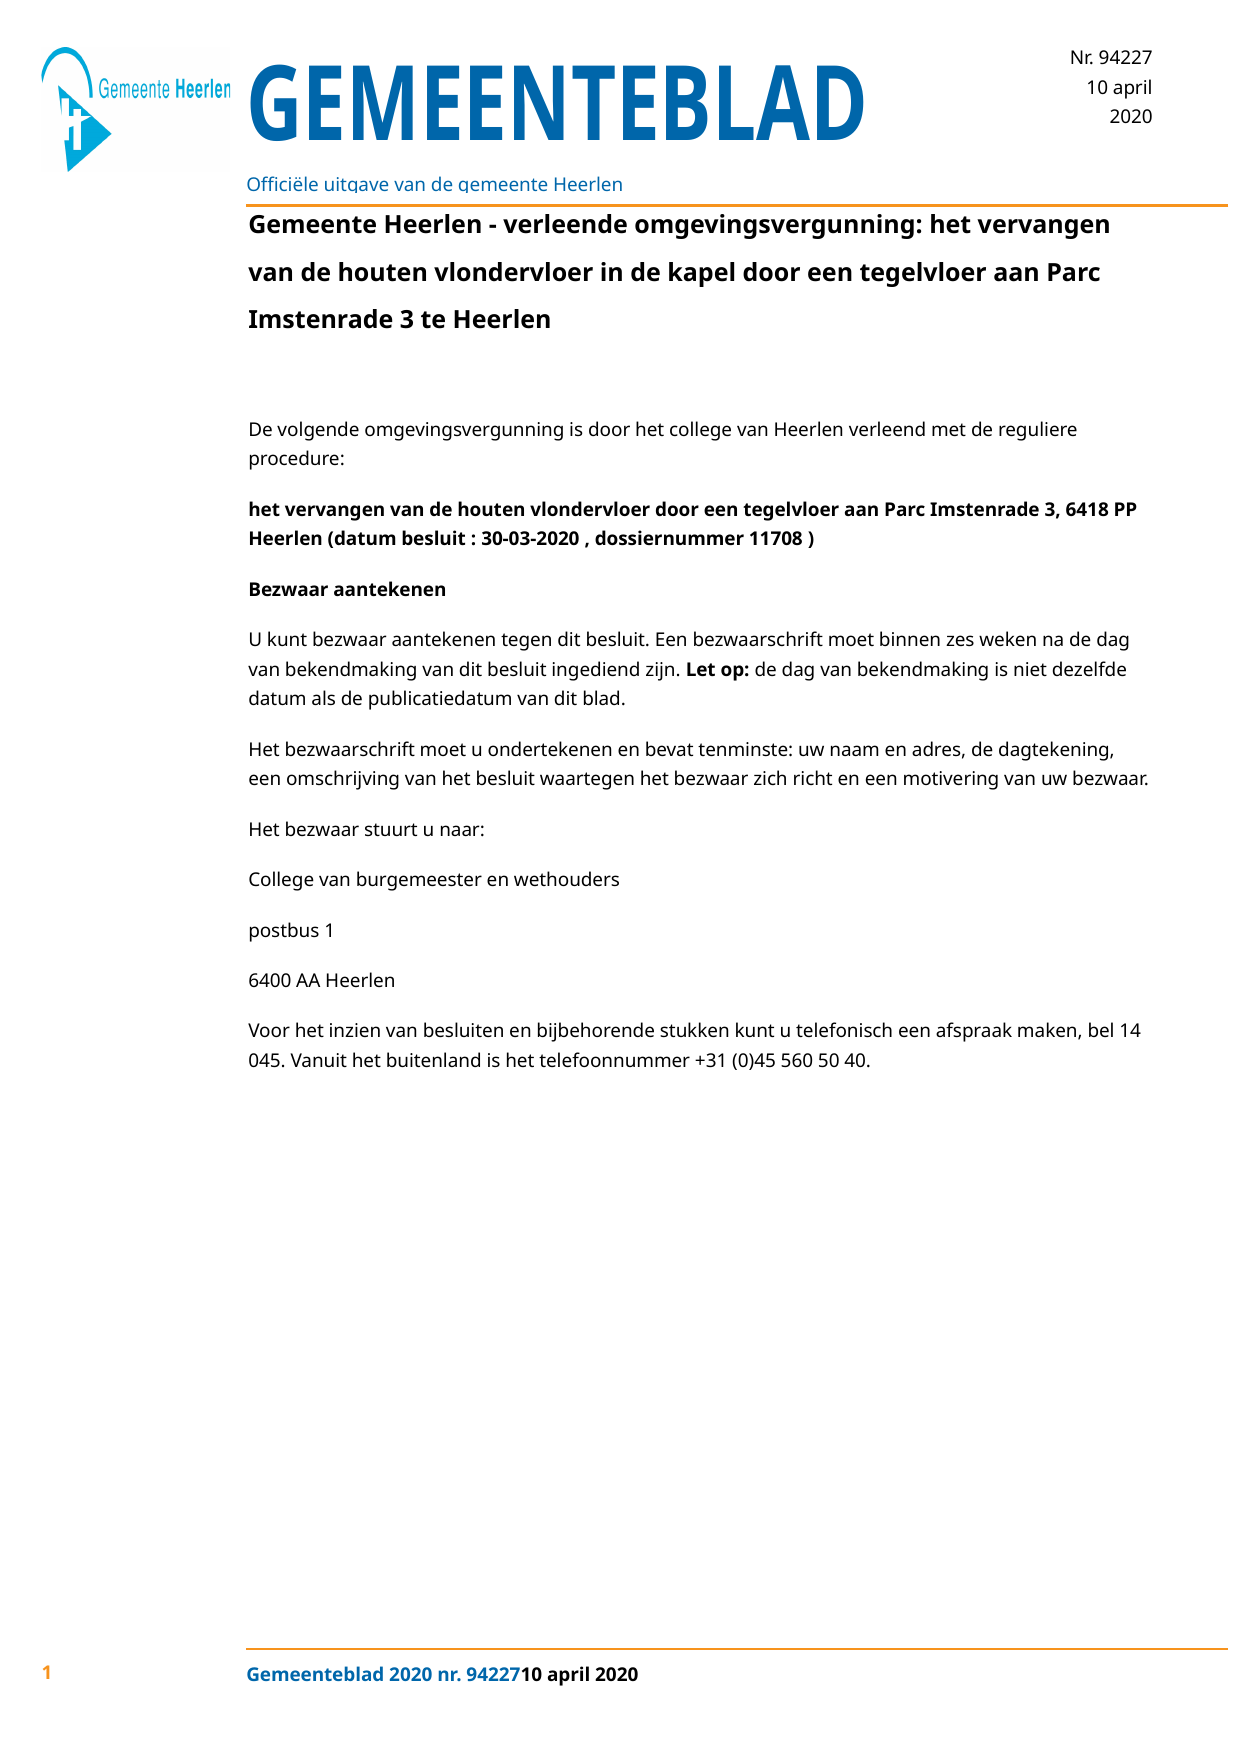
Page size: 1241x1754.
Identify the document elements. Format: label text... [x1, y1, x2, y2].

picture [41, 47, 59, 70]
text U kunt bezwaar aantekenen tegen dit besluit. Een bezwaarschrift moet binnen zes weken na de dag van bekendmaking van dit besluit ingediend zijn. Let op: de dag van bekendmaking is niet dezelfde datum als de publicatiedatum van dit blad. [248, 626, 1152, 711]
text Bezwaar aantekenen [248, 576, 1152, 602]
text De volgende omgevingsvergunning is door het college van Heerlen verleend met de reguliere procedure: [248, 416, 1152, 471]
text 6400 AA Heerlen [248, 967, 1152, 993]
text Voor het inzien van besluiten en bijbehorende stukken kunt u telefonisch een afspraak maken, bel 14 045. Vanuit het buitenland is het telefoonnummer +31 (0)45 560 50 40. [248, 1018, 1152, 1073]
text Het bezwaar stuurt u naar: [248, 816, 1152, 842]
text Gemeente Heerlen - verleende omgevingsvergunning: het vervangen van de houten vlondervloer in de kapel door een tegelvloer aan Parc Imstenrade 3 te Heerlen [248, 207, 1152, 336]
picture [41, 47, 231, 172]
text het vervangen van de houten vlondervloer door een tegelvloer aan Parc Imstenrade 3, 6418 PP Heerlen (datum besluit : 30-03-2020 , dossiernummer 11708 ) [248, 496, 1152, 551]
text Het bezwaarschrift moet u ondertekenen en bevat tenminste: uw naam en adres, de dagtekening, een omschrijving van het besluit waartegen het bezwaar zich richt en een motivering van uw bezwaar. [248, 736, 1152, 791]
text postbus 1 [248, 917, 1152, 942]
text College van burgemeester en wethouders [248, 866, 1152, 892]
